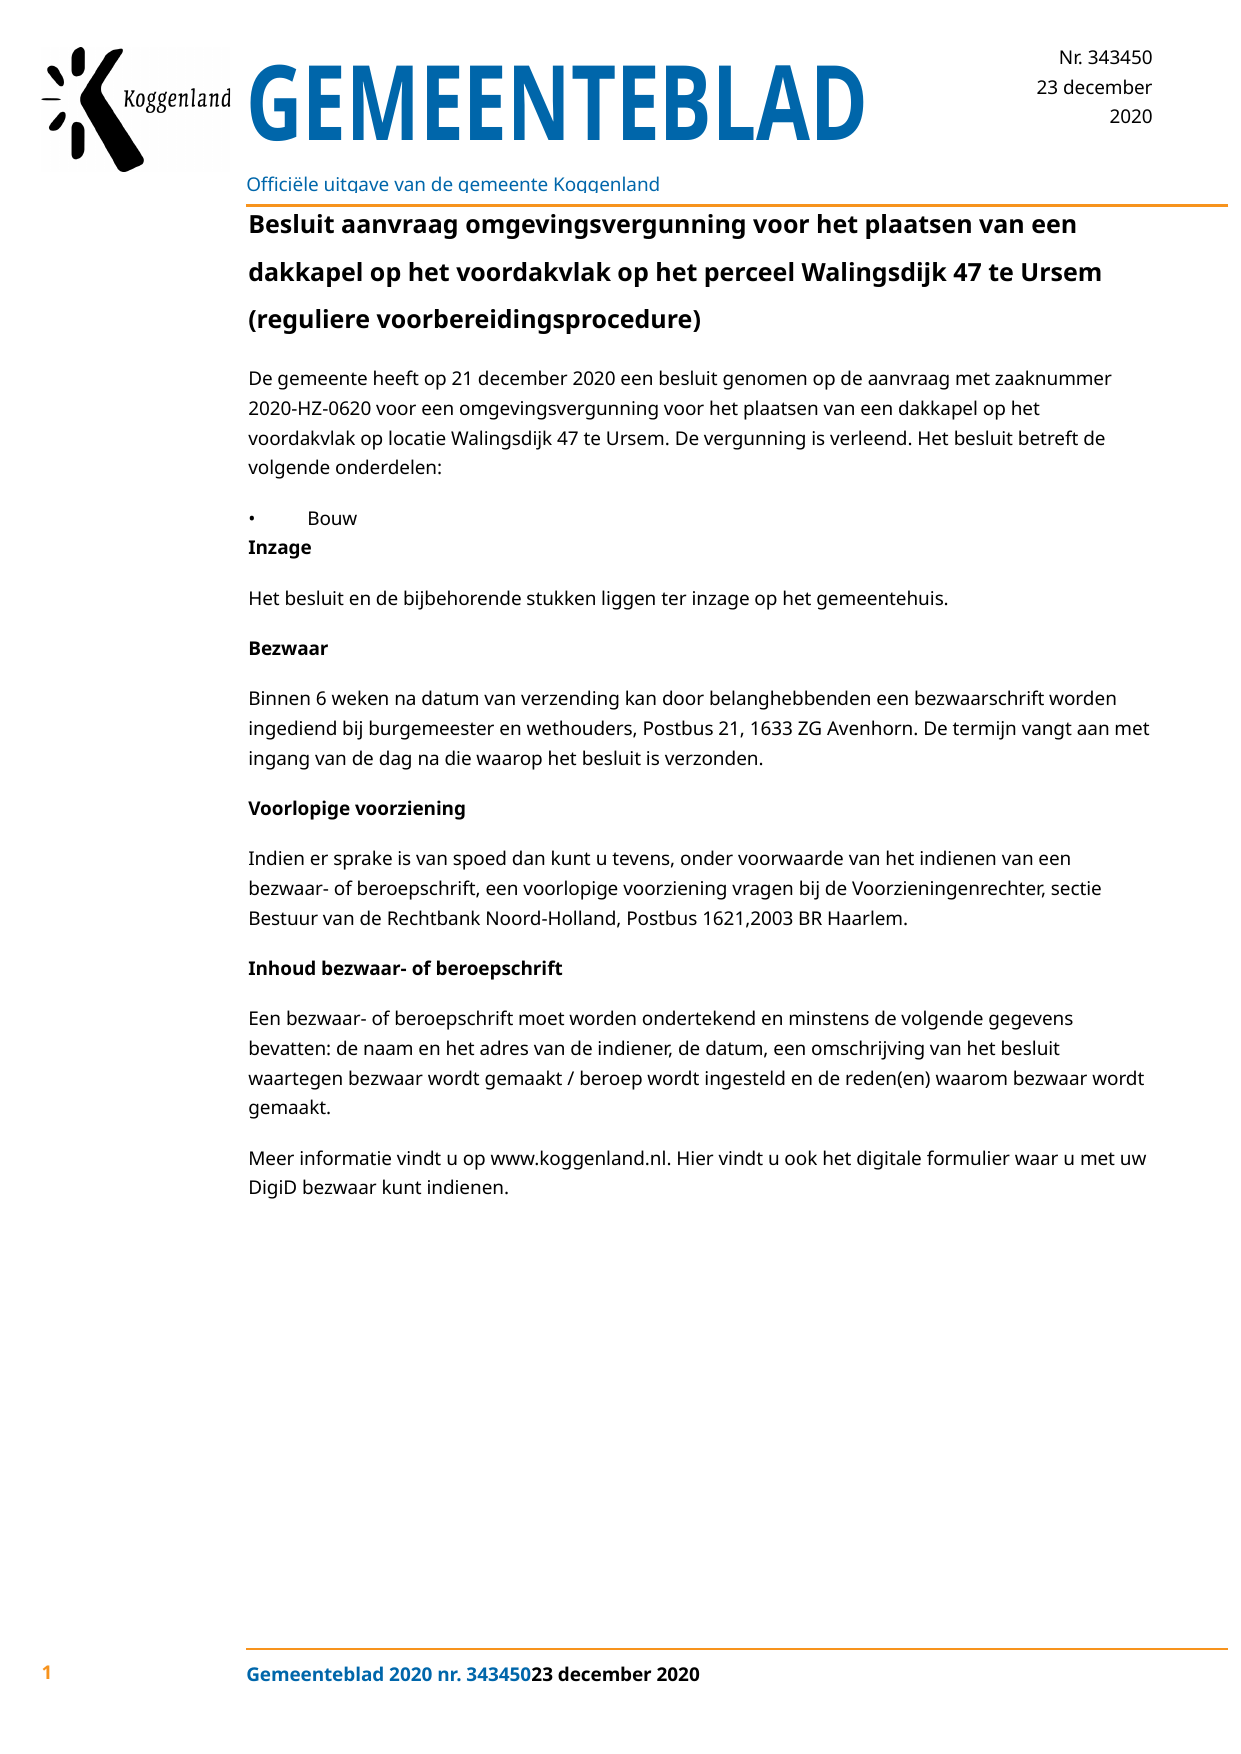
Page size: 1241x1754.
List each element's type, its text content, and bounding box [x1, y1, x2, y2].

list Bouw [248, 505, 1152, 530]
text Indien er sprake is van spoed dan kunt u tevens, onder voorwaarde van het indienen van een bezwaar- of beroepschrift, een voorlopige voorziening vragen bij de Voorzieningenrechter, sectie Bestuur van de Rechtbank Noord-Holland, Postbus 1621,2003 BR Haarlem. [248, 846, 1152, 930]
text Een bezwaar- of beroepschrift moet worden ondertekend en minstens de volgende gegevens bevatten: de naam en het adres van de indiener, de datum, een omschrijving van het besluit waartegen bezwaar wordt gemaakt / beroep wordt ingesteld en de reden(en) waarom bezwaar wordt gemaakt. [248, 1006, 1152, 1120]
text Besluit aanvraag omgevingsvergunning voor het plaatsen van een dakkapel op het voordakvlak op het perceel Walingsdijk 47 te Ursem (reguliere voorbereidingsprocedure) [248, 207, 1152, 336]
text Meer informatie vindt u op www.koggenland.nl. Hier vindt u ook het digitale formulier waar u met uw DigiD bezwaar kunt indienen. [248, 1145, 1152, 1200]
text Inzage [248, 534, 1152, 560]
text Voorlopige voorziening [248, 795, 1152, 821]
text Het besluit en de bijbehorende stukken liggen ter inzage op het gemeentehuis. [248, 585, 1152, 610]
text Inhoud bezwaar- of beroepschrift [248, 955, 1152, 981]
text Binnen 6 weken na datum van verzending kan door belanghebbenden een bezwaarschrift worden ingediend bij burgemeester en wethouders, Postbus 21, 1633 ZG Avenhorn. De termijn vangt aan met ingang van de dag na die waarop het besluit is verzonden. [248, 686, 1152, 770]
picture [41, 47, 231, 172]
text Bezwaar [248, 635, 1152, 661]
text De gemeente heeft op 21 december 2020 een besluit genomen op de aanvraag met zaaknummer 2020-HZ-0620 voor een omgevingsvergunning voor het plaatsen van een dakkapel op het voordakvlak op locatie Walingsdijk 47 te Ursem. De vergunning is verleend. Het besluit betreft de volgende onderdelen: [248, 366, 1152, 480]
